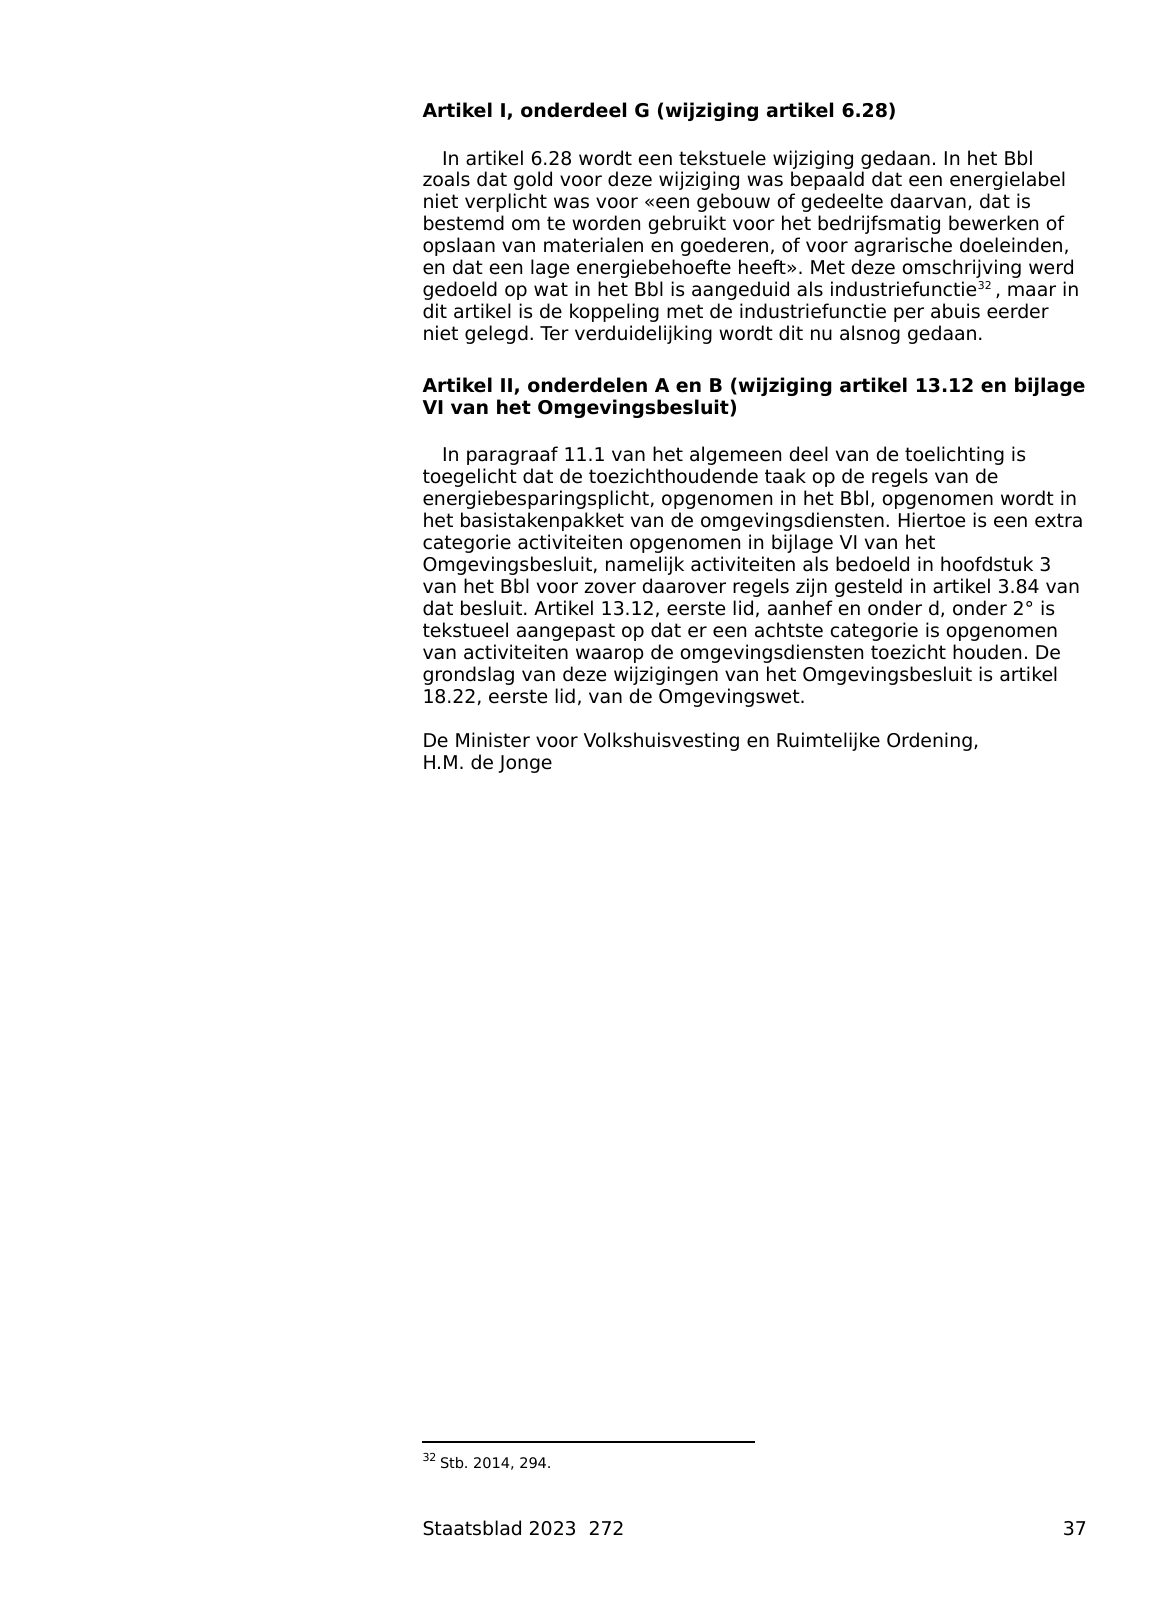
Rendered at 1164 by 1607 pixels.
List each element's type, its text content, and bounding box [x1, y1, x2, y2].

text De Minister voor Volkshuisvesting en Ruimtelijke Ordening, H.M. de Jonge [422, 730, 1087, 774]
text In paragraaf 11.1 van het algemeen deel van de toelichting is toegelicht dat de toezichthoudende taak op de regels van de energiebesparingsplicht, opgenomen in het Bbl, opgenomen wordt in het basistakenpakket van de omgevingsdiensten. Hiertoe is een extra categorie activiteiten opgenomen in bijlage VI van het Omgevingsbesluit, namelijk activiteiten als bedoeld in hoofdstuk 3 van het Bbl voor zover daarover regels zijn gesteld in artikel 3.84 van dat besluit. Artikel 13.12, eerste lid, aanhef en onder d, onder 2° is tekstueel aangepast op dat er een achtste categorie is opgenomen van activiteiten waarop de omgevingsdiensten toezicht houden. De grondslag van deze wijzigingen van het Omgevingsbesluit is artikel 18.22, eerste lid, van de Omgevingswet. [422, 444, 1087, 708]
subtitle Artikel I, onderdeel G (wijziging artikel 6.28) [422, 100, 1087, 122]
text In artikel 6.28 wordt een tekstuele wijziging gedaan. In het Bbl zoals dat gold voor deze wijziging was bepaald dat een energielabel niet verplicht was voor «een gebouw of gedeelte daarvan, dat is bestemd om te worden gebruikt voor het bedrijfsmatig bewerken of opslaan van materialen en goederen, of voor agrarische doeleinden, en dat een lage energiebehoefte heeft». Met deze omschrijving werd gedoeld op wat in het Bbl is aangeduid als industriefunctie, maar in dit artikel is de koppeling met de industriefunctie per abuis eerder niet gelegd. Ter verduidelijking wordt dit nu alsnog gedaan. [422, 147, 1087, 345]
subtitle Artikel II, onderdelen A en B (wijziging artikel 13.12 en bijlage VI van het Omgevingsbesluit) [422, 375, 1087, 419]
text Stb. 2014, 294. [422, 1451, 1087, 1473]
